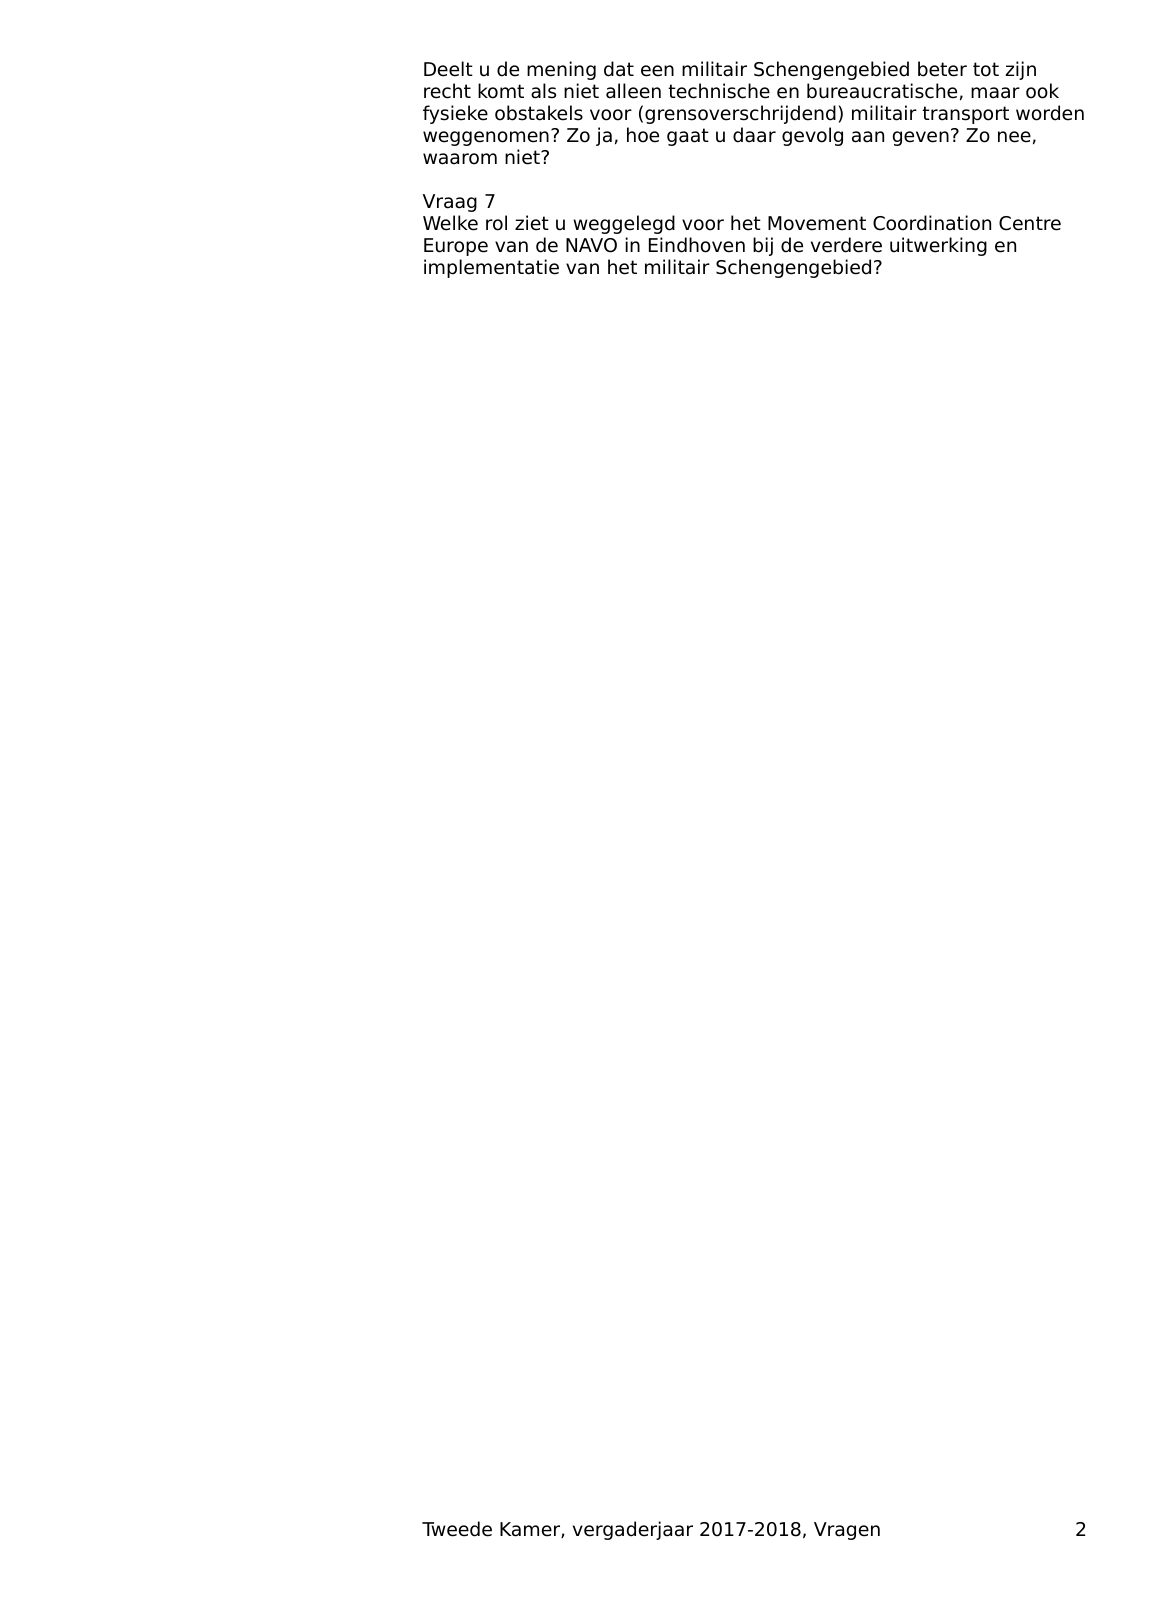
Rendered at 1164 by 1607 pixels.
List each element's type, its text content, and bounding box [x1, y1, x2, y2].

text Vraag 7 [422, 191, 1087, 213]
text Deelt u de mening dat een militair Schengengebied beter tot zijn recht komt als niet alleen technische en bureaucratische, maar ook fysieke obstakels voor (grensoverschrijdend) militair transport worden weggenomen? Zo ja, hoe gaat u daar gevolg aan geven? Zo nee, waarom niet? [422, 59, 1087, 169]
text Welke rol ziet u weggelegd voor het Movement Coordination Centre Europe van de NAVO in Eindhoven bij de verdere uitwerking en implementatie van het militair Schengengebied? [422, 213, 1087, 279]
